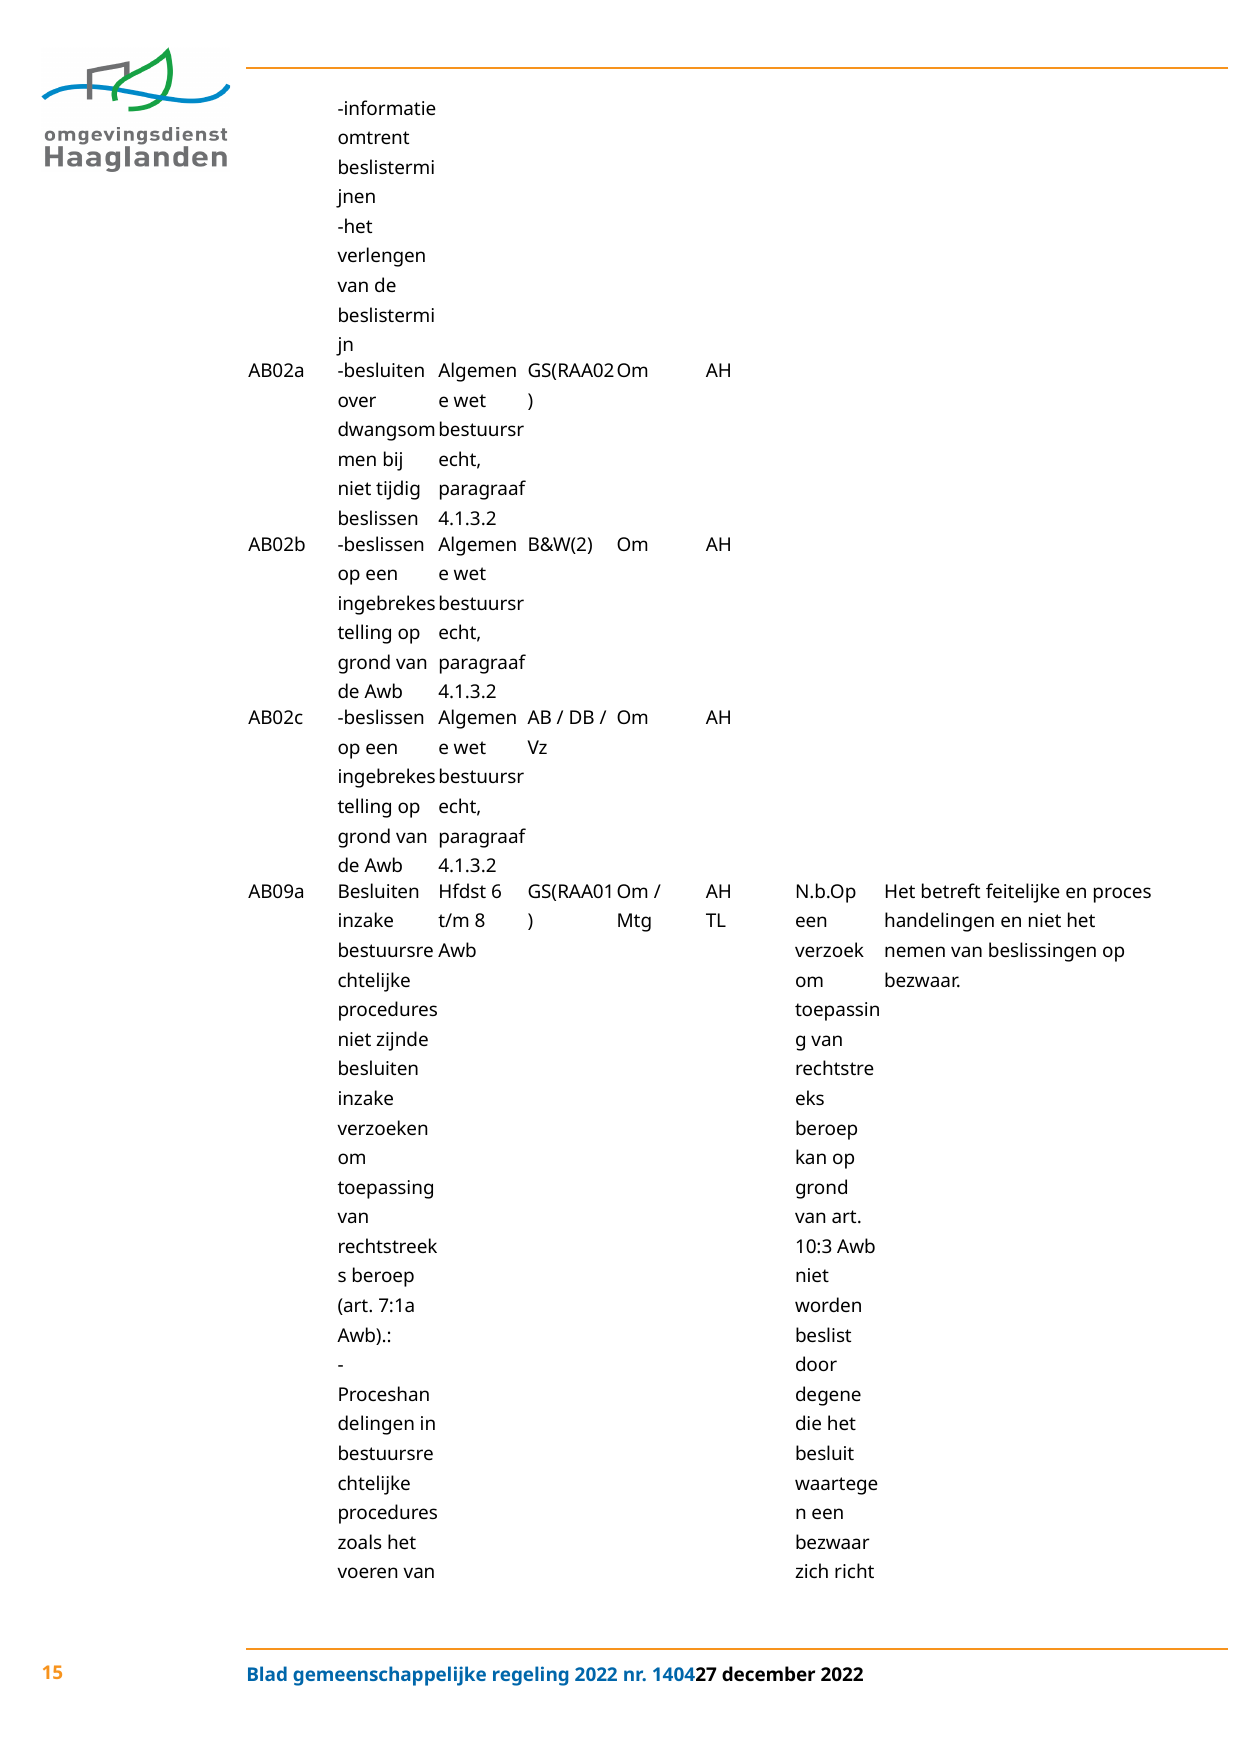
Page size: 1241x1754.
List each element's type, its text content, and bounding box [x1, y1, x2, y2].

table_cell AB02b [248, 531, 337, 704]
table_cell [795, 531, 884, 704]
table_cell [795, 705, 884, 878]
table_cell -informatie omtrent beslistermijnen -het verlengen van de beslistermijn [337, 95, 438, 357]
table_cell AH TL [706, 878, 795, 1584]
table_cell [884, 531, 1152, 704]
table_cell GS(RAA01) [527, 878, 616, 1584]
table_cell Besluiten inzake bestuursrechtelijke procedures niet zijnde besluiten inzake verzoeken om toepassing van rechtstreeks beroep (art. 7:1a Awb).: -Proceshandelingen in bestuursrechtelijke procedures zoals het voeren van [337, 878, 438, 1584]
table_cell Het betreft feitelijke en proces handelingen en niet het nemen van beslissingen op bezwaar. [884, 878, 1152, 1584]
table_cell AB09a [248, 878, 337, 1584]
table_cell -beslissen op een ingebrekestelling op grond van de Awb [337, 531, 438, 704]
table_cell [884, 357, 1152, 531]
table_cell AB02a [248, 357, 337, 531]
table_cell GS(RAA02) [527, 357, 616, 531]
table_cell AB02c [248, 705, 337, 878]
table_cell N.b.Op een verzoek om toepassing van rechtstreeks beroep kan op grond van art. 10:3 Awb niet worden beslist door degene die het besluit waartegen een bezwaar zich richt [795, 878, 884, 1584]
table_cell [616, 95, 706, 357]
table_cell Hfdst 6 t/m 8 Awb [438, 878, 527, 1584]
table_cell Algemene wet bestuursrecht, paragraaf 4.1.3.2 [438, 531, 527, 704]
table_cell AH [706, 531, 795, 704]
table_cell Om [616, 531, 706, 704]
table_cell Om [616, 705, 706, 878]
table_cell [795, 357, 884, 531]
table_cell B&W(2) [527, 531, 616, 704]
table_cell [884, 95, 1152, 357]
table_cell Algemene wet bestuursrecht, paragraaf 4.1.3.2 [438, 357, 527, 531]
table_cell AH [706, 357, 795, 531]
picture [41, 47, 231, 172]
table_cell -beslissen op een ingebrekestelling op grond van de Awb [337, 705, 438, 878]
table_cell [795, 95, 884, 357]
table_cell [248, 95, 337, 357]
table_cell [884, 705, 1152, 878]
table_cell Om / Mtg [616, 878, 706, 1584]
table_cell -besluiten over dwangsommen bij niet tijdig beslissen [337, 357, 438, 531]
table_cell Om [616, 357, 706, 531]
table_cell AB / DB / Vz [527, 705, 616, 878]
table_cell [527, 95, 616, 357]
table_cell [438, 95, 527, 357]
table_cell AH [706, 705, 795, 878]
table_cell Algemene wet bestuursrecht, paragraaf 4.1.3.2 [438, 705, 527, 878]
table_cell [706, 95, 795, 357]
